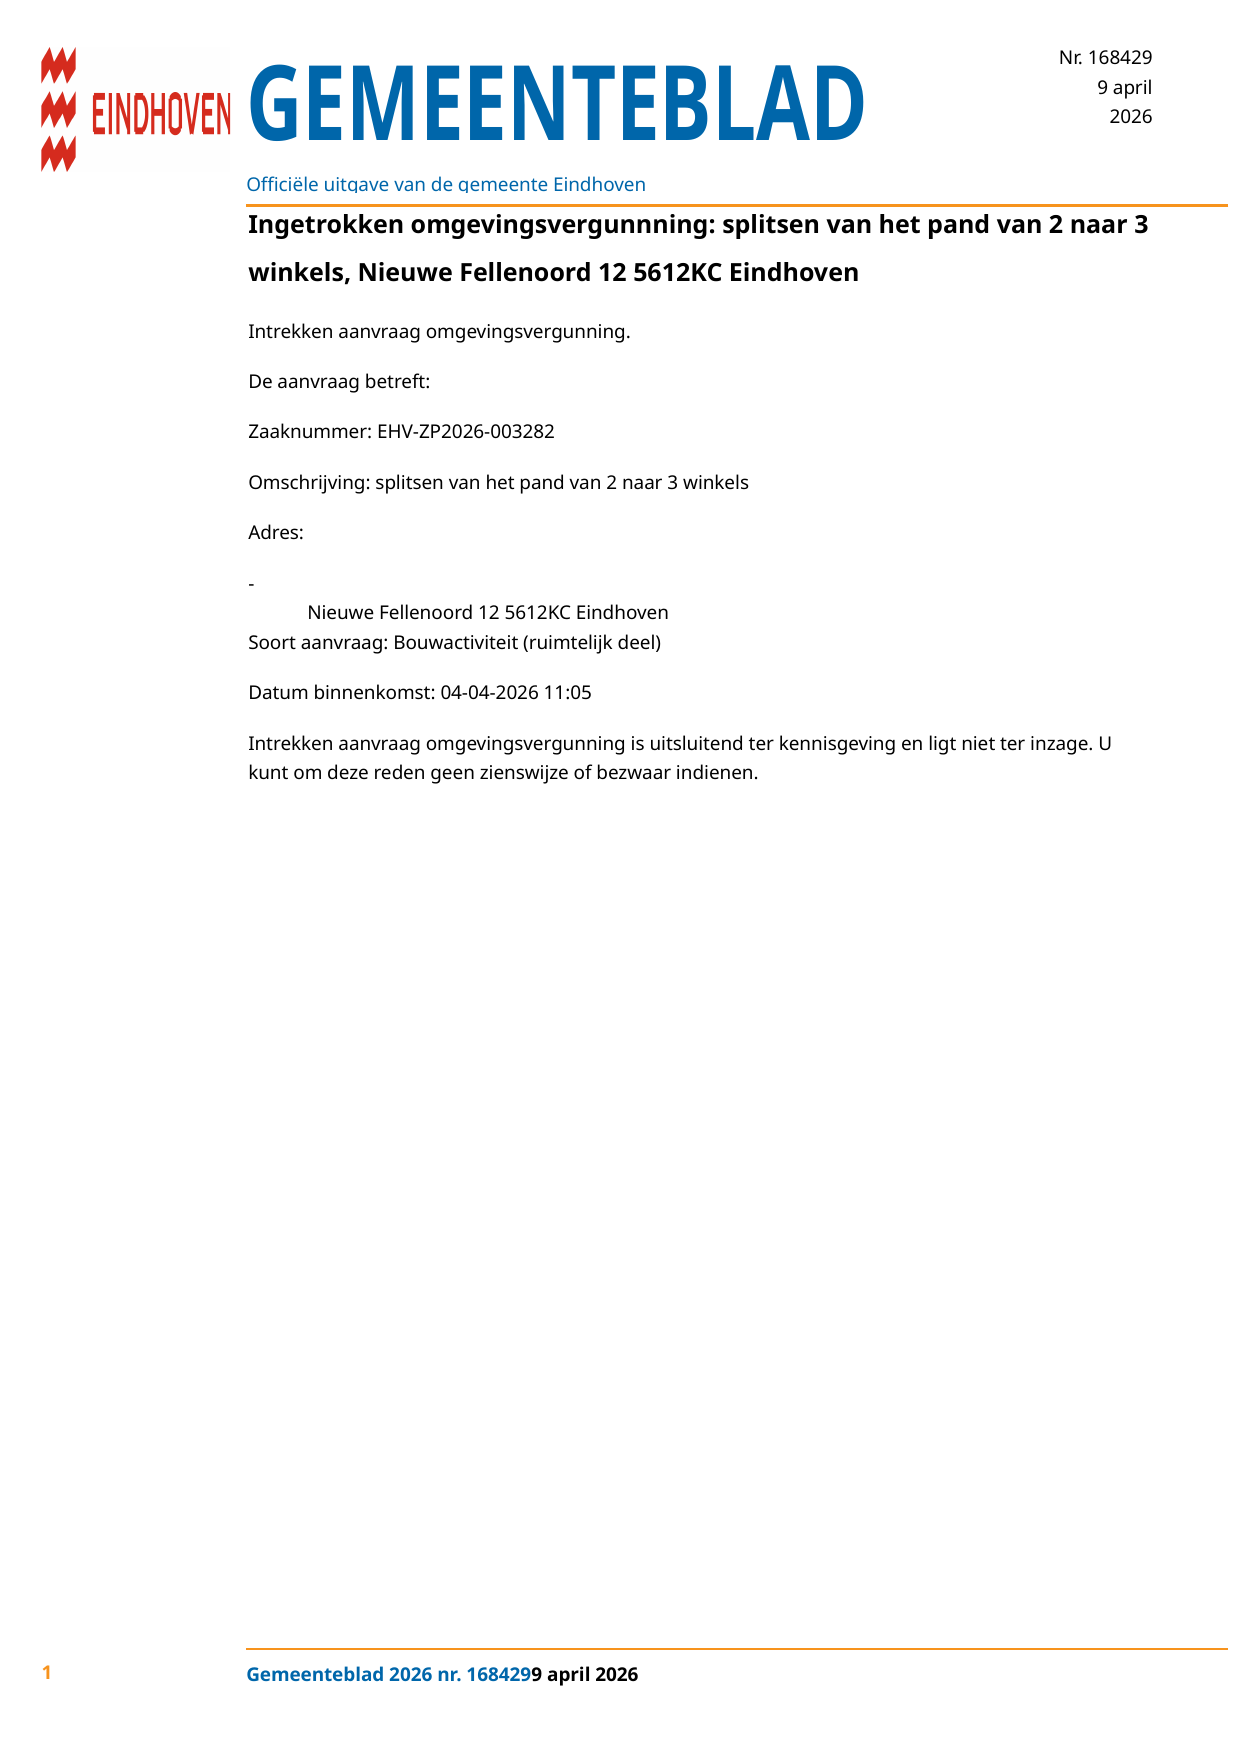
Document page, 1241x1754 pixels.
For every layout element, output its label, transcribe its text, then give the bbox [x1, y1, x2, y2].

text Soort aanvraag: Bouwactiviteit (ruimtelijk deel) [248, 629, 1152, 655]
text Intrekken aanvraag omgevingsvergunning is uitsluitend ter kennisgeving en ligt niet ter inzage. U kunt om deze reden geen zienswijze of bezwaar indienen. [248, 730, 1152, 785]
picture [41, 47, 231, 172]
text Zaaknummer: EHV-ZP2026-003282 [248, 419, 1152, 444]
text Adres: [248, 519, 1152, 545]
text Omschrijving: splitsen van het pand van 2 naar 3 winkels [248, 469, 1152, 495]
text Ingetrokken omgevingsvergunnning: splitsen van het pand van 2 naar 3 winkels, Nieuwe Fellenoord 12 5612KC Eindhoven [248, 207, 1152, 288]
text De aanvraag betreft: [248, 368, 1152, 394]
text Intrekken aanvraag omgevingsvergunning. [248, 318, 1152, 344]
text Datum binnenkomst: 04-04-2026 11:05 [248, 679, 1152, 705]
list Nieuwe Fellenoord 12 5612KC Eindhoven [248, 599, 1152, 625]
